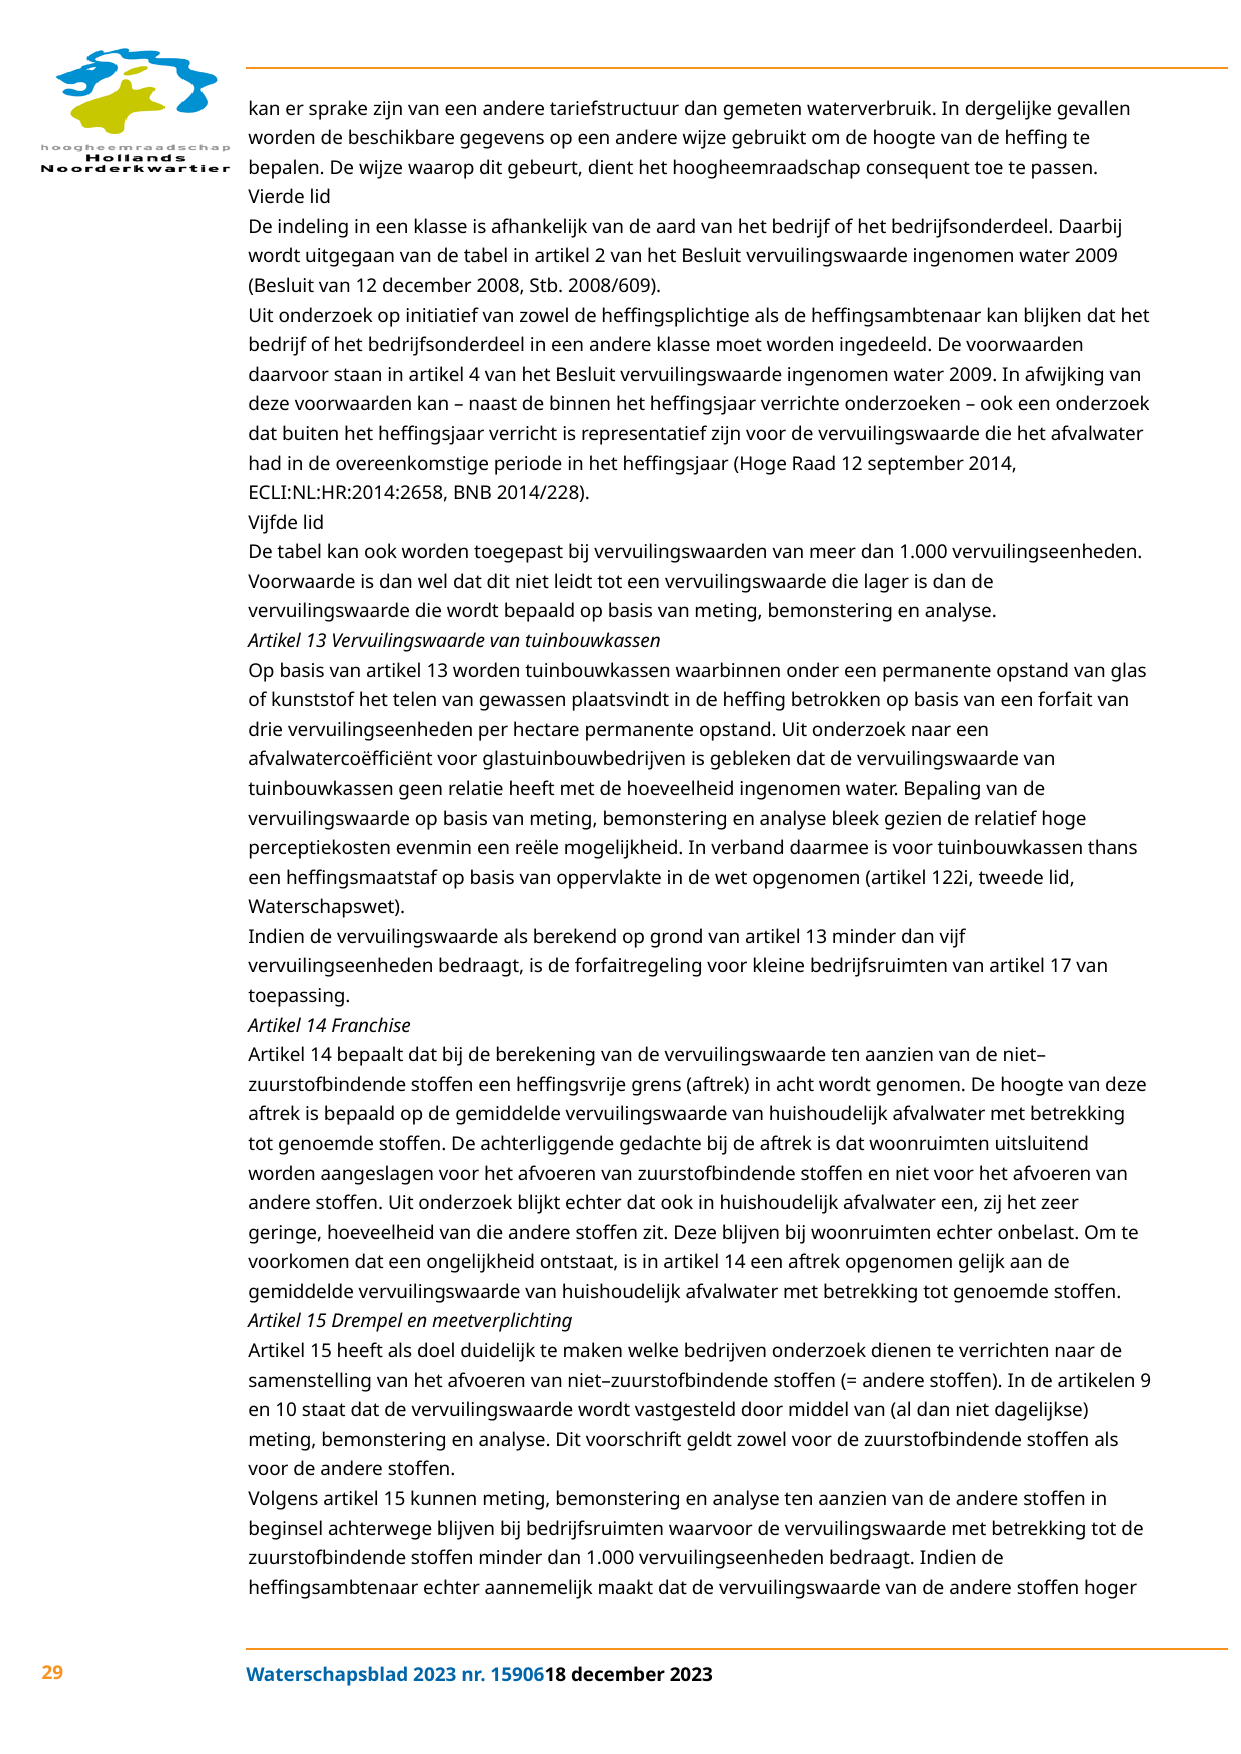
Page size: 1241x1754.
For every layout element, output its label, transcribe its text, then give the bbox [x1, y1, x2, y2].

text Artikel 14 bepaalt dat bij de berekening van de vervuilingswaarde ten aanzien van de niet–zuurstofbindende stoffen een heffingsvrije grens (aftrek) in acht wordt genomen. De hoogte van deze aftrek is bepaald op de gemiddelde vervuilingswaarde van huishoudelijk afvalwater met betrekking tot genoemde stoffen. De achterliggende gedachte bij de aftrek is dat woonruimten uitsluitend worden aangeslagen voor het afvoeren van zuurstofbindende stoffen en niet voor het afvoeren van andere stoffen. Uit onderzoek blijkt echter dat ook in huishoudelijk afvalwater een, zij het zeer geringe, hoeveelheid van die andere stoffen zit. Deze blijven bij woonruimten echter onbelast. Om te voorkomen dat een ongelijkheid ontstaat, is in artikel 14 een aftrek opgenomen gelijk aan de gemiddelde vervuilingswaarde van huishoudelijk afvalwater met betrekking tot genoemde stoffen. [248, 1041, 1152, 1304]
picture [41, 47, 231, 172]
text Artikel 14 Franchise [248, 1012, 1152, 1038]
text Op basis van artikel 13 worden tuinbouwkassen waarbinnen onder een permanente opstand van glas of kunststof het telen van gewassen plaatsvindt in de heffing betrokken op basis van een forfait van drie vervuilingseenheden per hectare permanente opstand. Uit onderzoek naar een afvalwatercoëfficiënt voor glastuinbouwbedrijven is gebleken dat de vervuilingswaarde van tuinbouwkassen geen relatie heeft met de hoeveelheid ingenomen water. Bepaling van de vervuilingswaarde op basis van meting, bemonstering en analyse bleek gezien de relatief hoge perceptiekosten evenmin een reële mogelijkheid. In verband daarmee is voor tuinbouwkassen thans een heffingsmaatstaf op basis van oppervlakte in de wet opgenomen (artikel 122i, tweede lid, Waterschapswet). [248, 657, 1152, 919]
text Artikel 15 Drempel en meetverplichting [248, 1308, 1152, 1333]
text Volgens artikel 15 kunnen meting, bemonstering en analyse ten aanzien van de andere stoffen in beginsel achterwege blijven bij bedrijfsruimten waarvoor de vervuilingswaarde met betrekking tot de zuurstofbindende stoffen minder dan 1.000 vervuilingseenheden bedraagt. Indien de heffingsambtenaar echter aannemelijk maakt dat de vervuilingswaarde van de andere stoffen hoger [248, 1485, 1152, 1600]
text kan er sprake zijn van een andere tariefstructuur dan gemeten waterverbruik. In dergelijke gevallen worden de beschikbare gegevens op een andere wijze gebruikt om de hoogte van de heffing te bepalen. De wijze waarop dit gebeurt, dient het hoogheemraadschap consequent toe te passen. [248, 95, 1152, 180]
text De tabel kan ook worden toegepast bij vervuilingswaarden van meer dan 1.000 vervuilingseenheden. Voorwaarde is dan wel dat dit niet leidt tot een vervuilingswaarde die lager is dan de vervuilingswaarde die wordt bepaald op basis van meting, bemonstering en analyse. [248, 538, 1152, 623]
text Artikel 13 Vervuilingswaarde van tuinbouwkassen [248, 627, 1152, 653]
text Vijfde lid [248, 509, 1152, 535]
text De indeling in een klasse is afhankelijk van de aard van het bedrijf of het bedrijfsonderdeel. Daarbij wordt uitgegaan van de tabel in artikel 2 van het Besluit vervuilingswaarde ingenomen water 2009 (Besluit van 12 december 2008, Stb. 2008/609). [248, 213, 1152, 298]
text Artikel 15 heeft als doel duidelijk te maken welke bedrijven onderzoek dienen te verrichten naar de samenstelling van het afvoeren van niet–zuurstofbindende stoffen (= andere stoffen). In de artikelen 9 en 10 staat dat de vervuilingswaarde wordt vastgesteld door middel van (al dan niet dagelijkse) meting, bemonstering en analyse. Dit voorschrift geldt zowel voor de zuurstofbindende stoffen als voor de andere stoffen. [248, 1337, 1152, 1481]
text Indien de vervuilingswaarde als berekend op grond van artikel 13 minder dan vijf vervuilingseenheden bedraagt, is de forfaitregeling voor kleine bedrijfsruimten van artikel 17 van toepassing. [248, 923, 1152, 1008]
text Vierde lid [248, 183, 1152, 209]
text Uit onderzoek op initiatief van zowel de heffingsplichtige als de heffingsambtenaar kan blijken dat het bedrijf of het bedrijfsonderdeel in een andere klasse moet worden ingedeeld. De voorwaarden daarvoor staan in artikel 4 van het Besluit vervuilingswaarde ingenomen water 2009. In afwijking van deze voorwaarden kan – naast de binnen het heffingsjaar verrichte onderzoeken – ook een onderzoek dat buiten het heffingsjaar verricht is representatief zijn voor de vervuilingswaarde die het afvalwater had in de overeenkomstige periode in het heffingsjaar (Hoge Raad 12 september 2014, ECLI:NL:HR:2014:2658, BNB 2014/228). [248, 302, 1152, 505]
